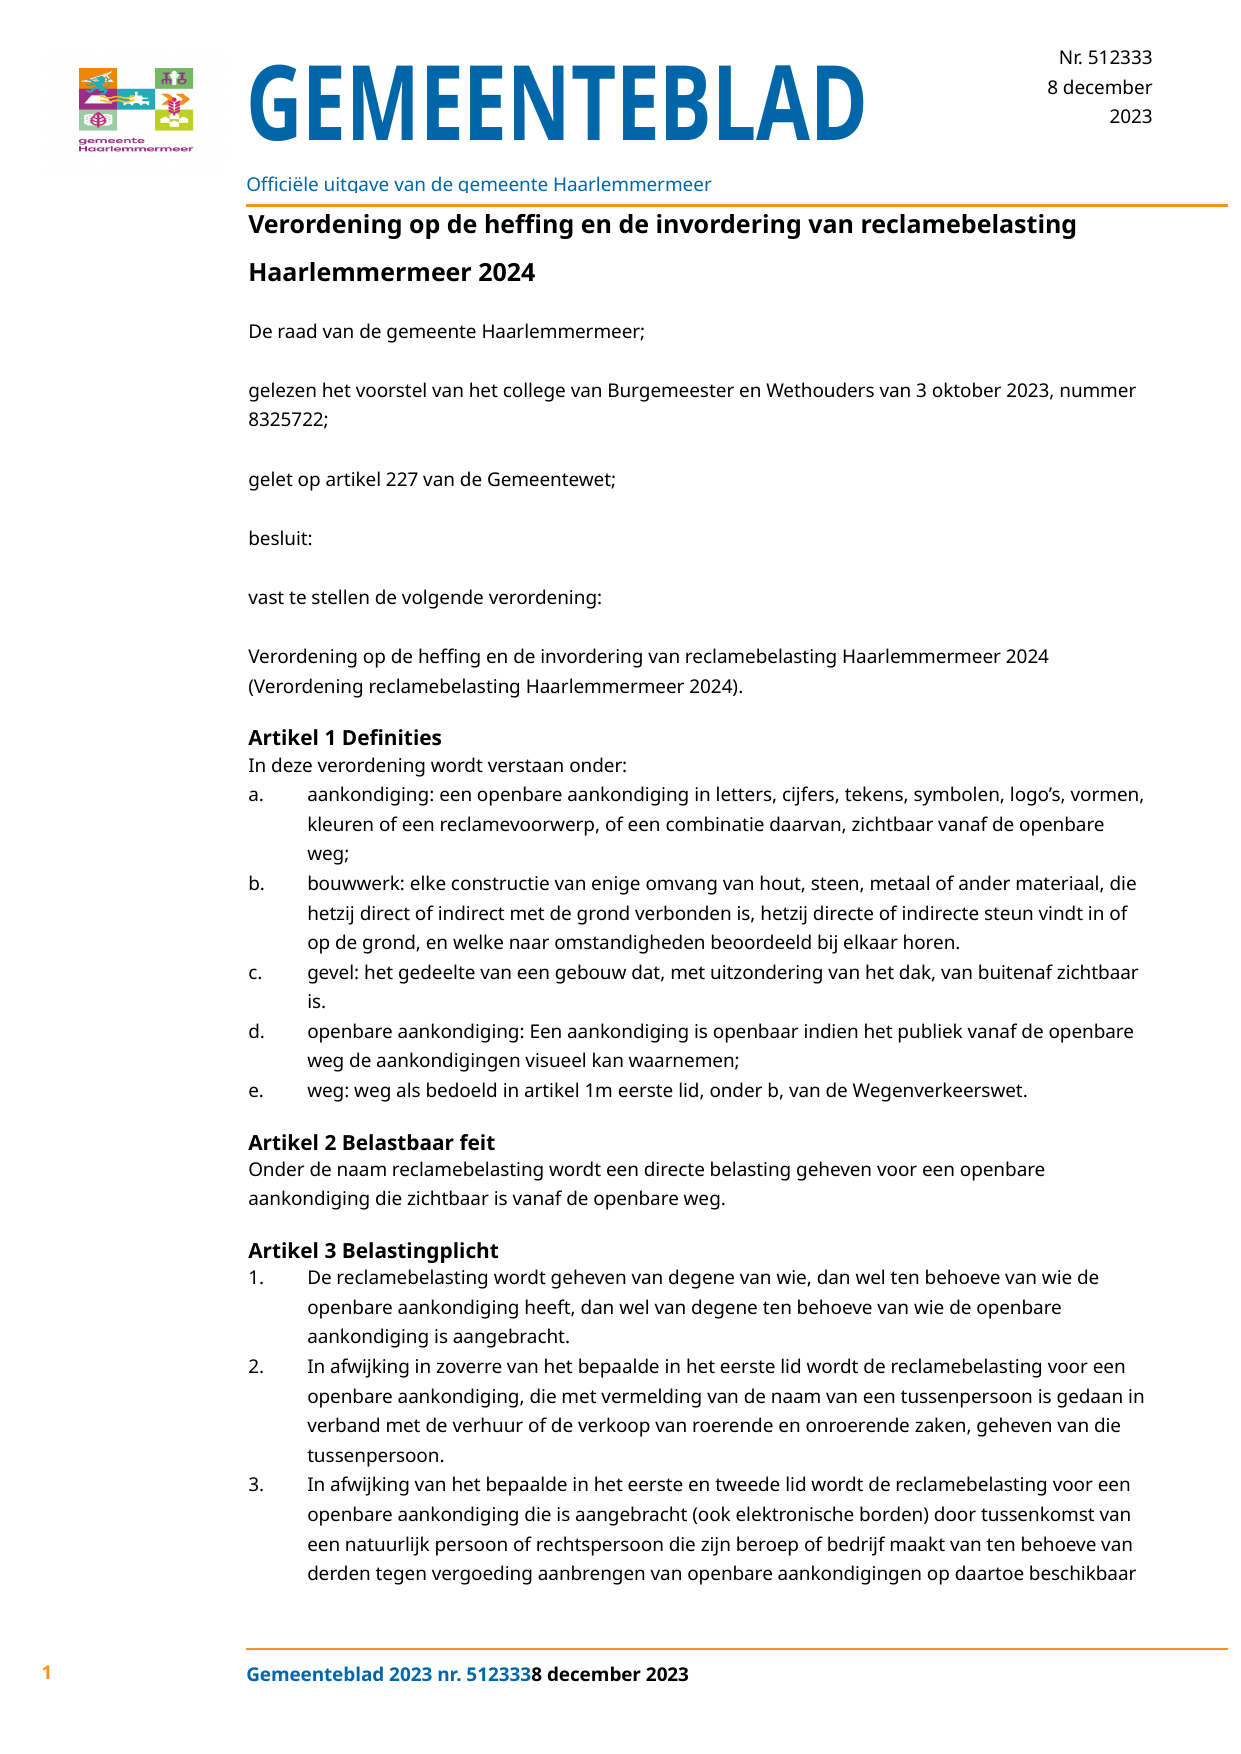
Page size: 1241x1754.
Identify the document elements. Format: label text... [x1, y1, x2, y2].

list openbare aankondiging: Een aankondiging is openbaar indien het publiek vanaf de openbare weg de aankondigingen visueel kan waarnemen; [248, 1018, 1152, 1073]
text Onder de naam reclamebelasting wordt een directe belasting geheven voor een openbare aankondiging die zichtbaar is vanaf de openbare weg. [248, 1156, 1152, 1211]
list bouwwerk: elke constructie van enige omvang van hout, steen, metaal of ander materiaal, die hetzij direct of indirect met de grond verbonden is, hetzij directe of indirecte steun vindt in of op de grond, en welke naar omstandigheden beoordeeld bij elkaar horen. [248, 870, 1152, 955]
text Artikel 2 Belastbaar feit [248, 1128, 1152, 1156]
text vast te stellen de volgende verordening: [248, 584, 1152, 610]
picture [41, 47, 231, 172]
text Verordening op de heffing en de invordering van reclamebelasting Haarlemmermeer 2024 [248, 207, 1152, 288]
list In afwijking van het bepaalde in het eerste en tweede lid wordt de reclamebelasting voor een openbare aankondiging die is aangebracht (ook elektronische borden) door tussenkomst van een natuurlijk persoon of rechtspersoon die zijn beroep of bedrijf maakt van ten behoeve van derden tegen vergoeding aanbrengen van openbare aankondigingen op daartoe beschikbaar [248, 1472, 1152, 1586]
text gelet op artikel 227 van de Gemeentewet; [248, 466, 1152, 492]
list weg: weg als bedoeld in artikel 1m eerste lid, onder b, van de Wegenverkeerswet. [248, 1077, 1152, 1103]
list De reclamebelasting wordt geheven van degene van wie, dan wel ten behoeve van wie de openbare aankondiging heeft, dan wel van degene ten behoeve van wie de openbare aankondiging is aangebracht. [248, 1264, 1152, 1349]
text Verordening op de heffing en de invordering van reclamebelasting Haarlemmermeer 2024 (Verordening reclamebelasting Haarlemmermeer 2024). [248, 643, 1152, 699]
list In afwijking in zoverre van het bepaalde in het eerste lid wordt de reclamebelasting voor een openbare aankondiging, die met vermelding van de naam van een tussenpersoon is gedaan in verband met de verhuur of de verkoop van roerende en onroerende zaken, geheven van die tussenpersoon. [248, 1353, 1152, 1468]
text Artikel 3 Belastingplicht [248, 1236, 1152, 1264]
list aankondiging: een openbare aankondiging in letters, cijfers, tekens, symbolen, logo’s, vormen, kleuren of een reclamevoorwerp, of een combinatie daarvan, zichtbaar vanaf de openbare weg; [248, 781, 1152, 866]
text gelezen het voorstel van het college van Burgemeester en Wethouders van 3 oktober 2023, nummer 8325722; [248, 377, 1152, 432]
text Artikel 1 Definities [248, 723, 1152, 752]
text besluit: [248, 525, 1152, 551]
list gevel: het gedeelte van een gebouw dat, met uitzondering van het dak, van buitenaf zichtbaar is. [248, 959, 1152, 1014]
text De raad van de gemeente Haarlemmermeer; [248, 318, 1152, 344]
text In deze verordening wordt verstaan onder: [248, 752, 1152, 777]
